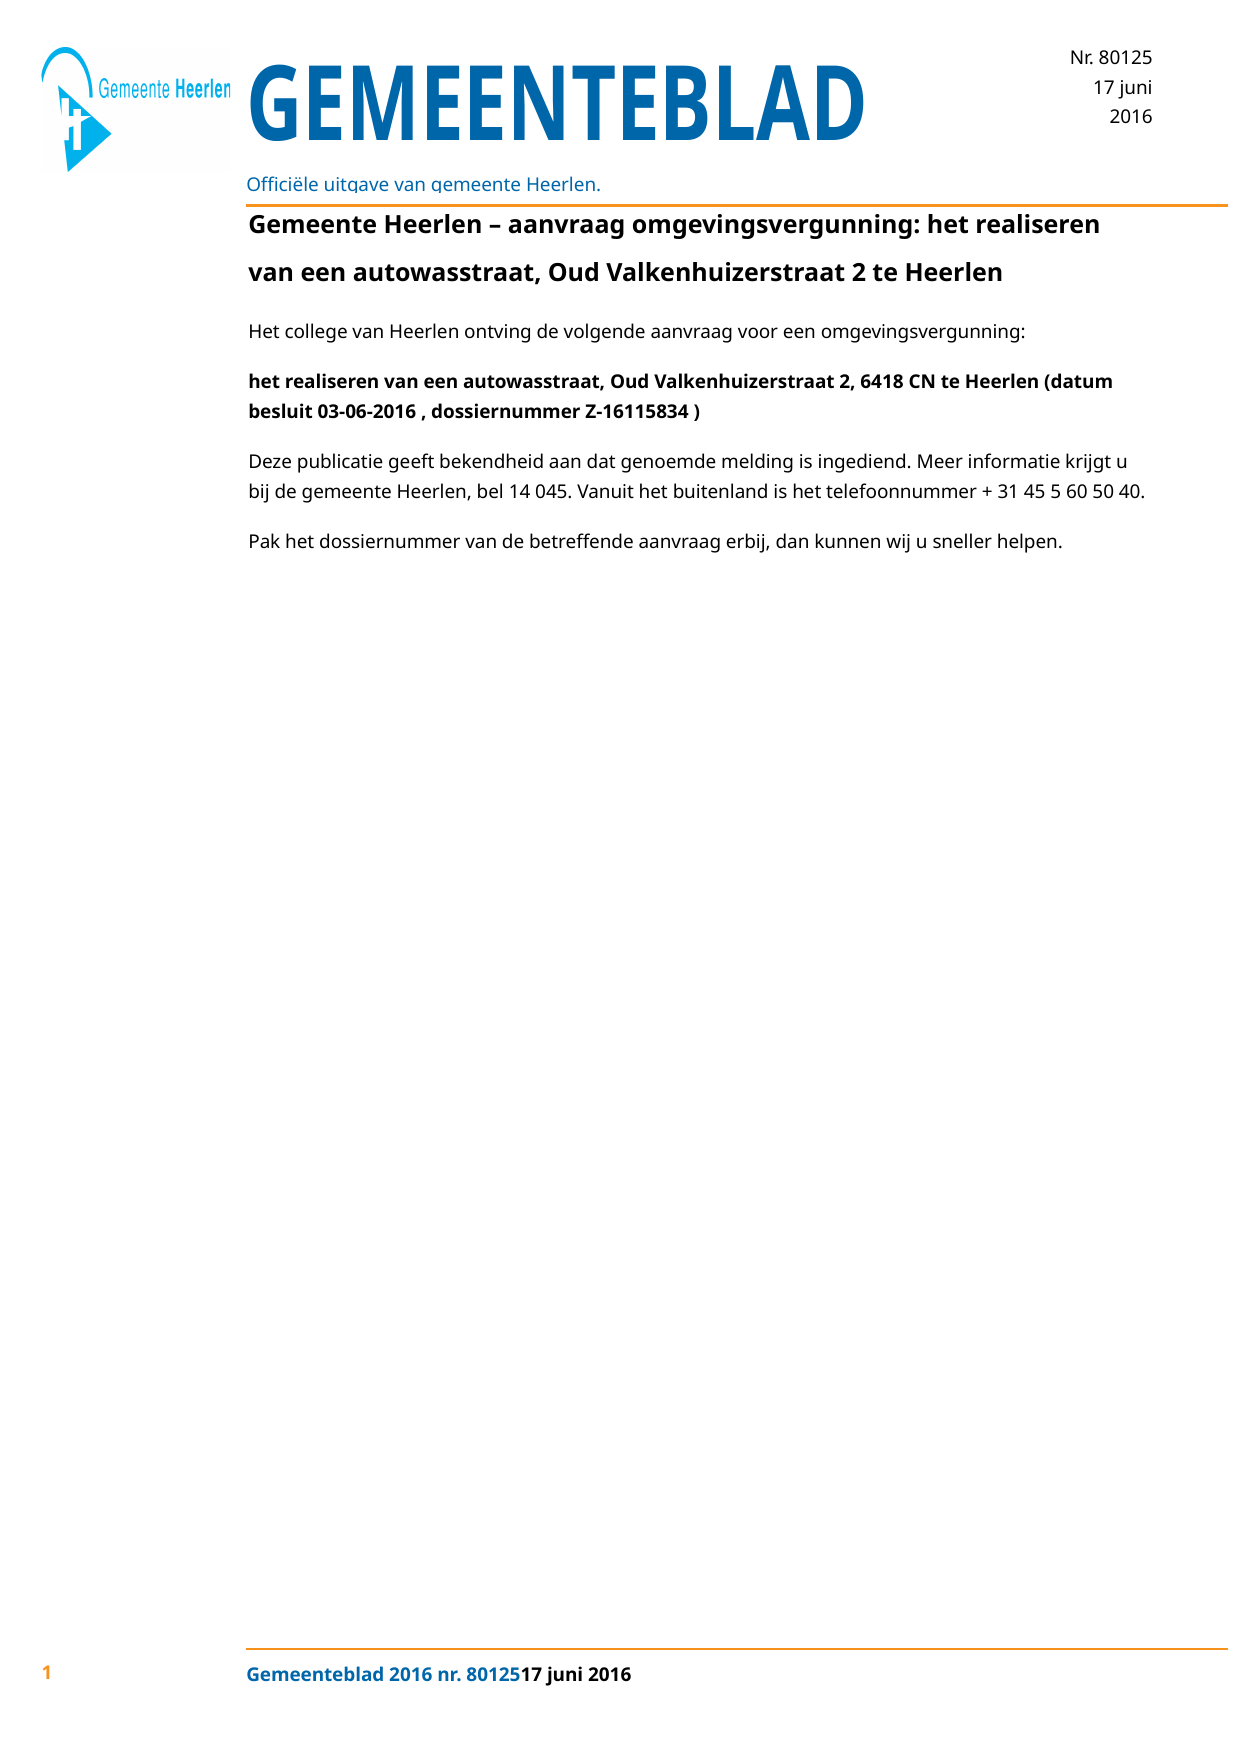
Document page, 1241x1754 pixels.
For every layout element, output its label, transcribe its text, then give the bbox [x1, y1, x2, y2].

text het realiseren van een autowasstraat, Oud Valkenhuizerstraat 2, 6418 CN te Heerlen (datum besluit 03-06-2016 , dossiernummer Z-16115834 ) [248, 368, 1152, 424]
picture [41, 47, 58, 70]
text Het college van Heerlen ontving de volgende aanvraag voor een omgevingsvergunning: [248, 318, 1152, 344]
text Deze publicatie geeft bekendheid aan dat genoemde melding is ingediend. Meer informatie krijgt u bij de gemeente Heerlen, bel 14 045. Vanuit het buitenland is het telefoonnummer + 31 45 5 60 50 40. [248, 448, 1152, 504]
text Pak het dossiernummer van de betreffende aanvraag erbij, dan kunnen wij u sneller helpen. [248, 528, 1152, 554]
picture [41, 47, 231, 172]
text Gemeente Heerlen – aanvraag omgevingsvergunning: het realiseren van een autowasstraat, Oud Valkenhuizerstraat 2 te Heerlen [248, 207, 1152, 288]
